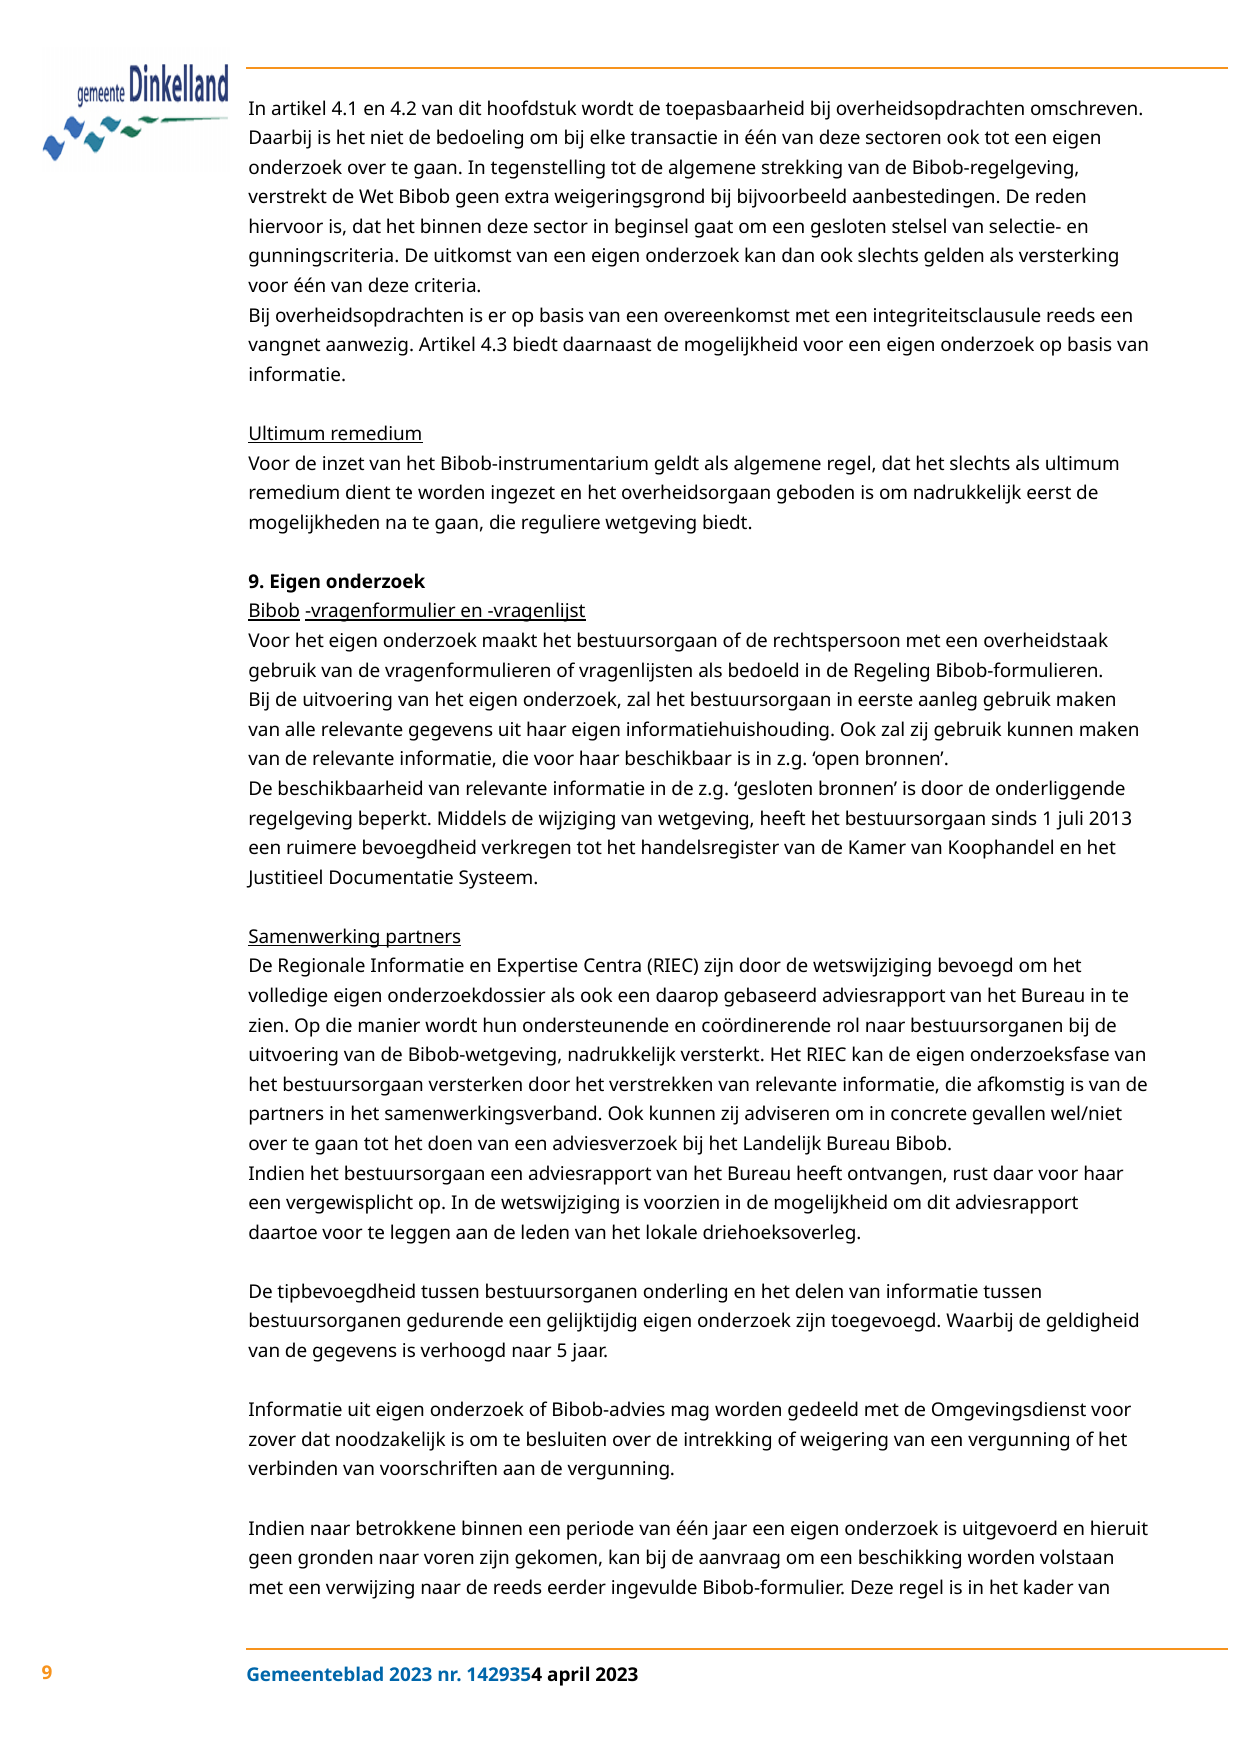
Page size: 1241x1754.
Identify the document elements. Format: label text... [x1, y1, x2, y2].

text Voor het eigen onderzoek maakt het bestuursorgaan of de rechtspersoon met een overheidstaak gebruik van de vragenformulieren of vragenlijsten als bedoeld in de Regeling Bibob-formulieren. [248, 627, 1152, 683]
text Bij overheidsopdrachten is er op basis van een overeenkomst met een integriteitsclausule reeds een vangnet aanwezig. Artikel 4.3 biedt daarnaast de mogelijkheid voor een eigen onderzoek op basis van informatie. [248, 302, 1152, 387]
text In artikel 4.1 en 4.2 van dit hoofdstuk wordt de toepasbaarheid bij overheidsopdrachten omschreven. [248, 95, 1152, 121]
text 9. Eigen onderzoek [248, 568, 1152, 594]
text Samenwerking partners [248, 923, 1152, 949]
text Voor de inzet van het Bibob-instrumentarium geldt als algemene regel, dat het slechts als ultimum remedium dient te worden ingezet en het overheidsorgaan geboden is om nadrukkelijk eerst de mogelijkheden na te gaan, die reguliere wetgeving biedt. [248, 450, 1152, 535]
text Bij de uitvoering van het eigen onderzoek, zal het bestuursorgaan in eerste aanleg gebruik maken van alle relevante gegevens uit haar eigen informatiehuishouding. Ook zal zij gebruik kunnen maken van de relevante informatie, die voor haar beschikbaar is in z.g. ‘open bronnen’. [248, 686, 1152, 771]
text Indien naar betrokkene binnen een periode van één jaar een eigen onderzoek is uitgevoerd en hieruit geen gronden naar voren zijn gekomen, kan bij de aanvraag om een beschikking worden volstaan met een verwijzing naar de reeds eerder ingevulde Bibob-formulier. Deze regel is in het kader van [248, 1515, 1152, 1600]
text De Regionale Informatie en Expertise Centra (RIEC) zijn door de wetswijziging bevoegd om het volledige eigen onderzoekdossier als ook een daarop gebaseerd adviesrapport van het Bureau in te zien. Op die manier wordt hun ondersteunende en coördinerende rol naar bestuursorganen bij de uitvoering van de Bibob-wetgeving, nadrukkelijk versterkt. Het RIEC kan de eigen onderzoeksfase van het bestuursorgaan versterken door het verstrekken van relevante informatie, die afkomstig is van de partners in het samenwerkingsverband. Ook kunnen zij adviseren om in concrete gevallen wel/niet over te gaan tot het doen van een adviesverzoek bij het Landelijk Bureau Bibob. [248, 953, 1152, 1156]
text De beschikbaarheid van relevante informatie in de z.g. ‘gesloten bronnen’ is door de onderliggende regelgeving beperkt. Middels de wijziging van wetgeving, heeft het bestuursorgaan sinds 1 juli 2013 een ruimere bevoegdheid verkregen tot het handelsregister van de Kamer van Koophandel en het Justitieel Documentatie Systeem. [248, 775, 1152, 890]
text Informatie uit eigen onderzoek of Bibob-advies mag worden gedeeld met de Omgevingsdienst voor zover dat noodzakelijk is om te besluiten over de intrekking of weigering van een vergunning of het verbinden van voorschriften aan de vergunning. [248, 1396, 1152, 1481]
text De tipbevoegdheid tussen bestuursorganen onderling en het delen van informatie tussen bestuursorganen gedurende een gelijktijdig eigen onderzoek zijn toegevoegd. Waarbij de geldigheid van de gegevens is verhoogd naar 5 jaar. [248, 1278, 1152, 1363]
text Daarbij is het niet de bedoeling om bij elke transactie in één van deze sectoren ook tot een eigen onderzoek over te gaan. In tegenstelling tot de algemene strekking van de Bibob-regelgeving, verstrekt de Wet Bibob geen extra weigeringsgrond bij bijvoorbeeld aanbestedingen. De reden hiervoor is, dat het binnen deze sector in beginsel gaat om een gesloten stelsel van selectie- en gunningscriteria. De uitkomst van een eigen onderzoek kan dan ook slechts gelden als versterking voor één van deze criteria. [248, 124, 1152, 298]
text Ultimum remedium [248, 420, 1152, 446]
text Bibob -vragenformulier en -vragenlijst [248, 598, 1152, 623]
text Indien het bestuursorgaan een adviesrapport van het Bureau heeft ontvangen, rust daar voor haar een vergewisplicht op. In de wetswijziging is voorzien in de mogelijkheid om dit adviesrapport daartoe voor te leggen aan de leden van het lokale driehoeksoverleg. [248, 1160, 1152, 1245]
picture [41, 47, 231, 172]
